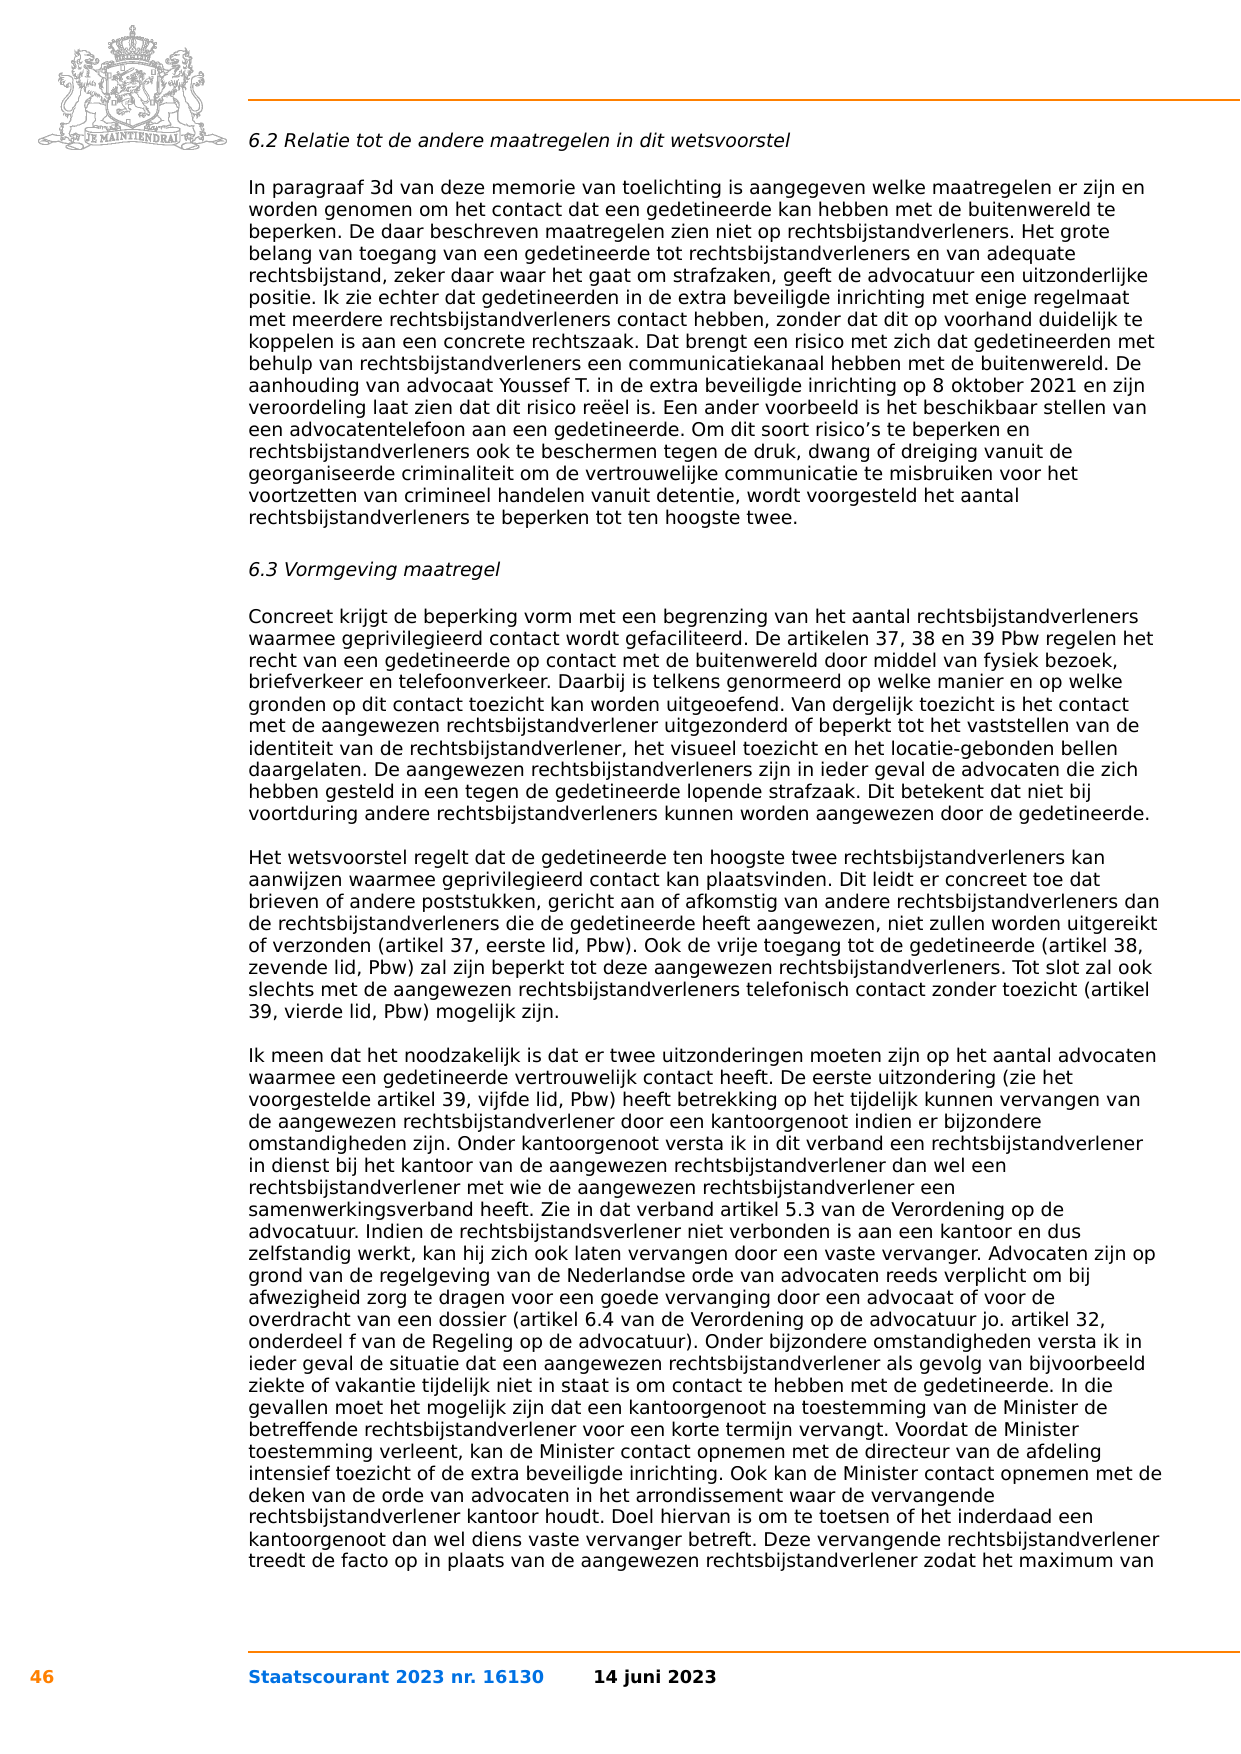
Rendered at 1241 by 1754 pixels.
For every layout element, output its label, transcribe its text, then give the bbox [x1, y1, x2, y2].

text In paragraaf 3d van deze memorie van toelichting is aangegeven welke maatregelen er zijn en worden genomen om het contact dat een gedetineerde kan hebben met de buitenwereld te beperken. De daar beschreven maatregelen zien niet op rechtsbijstandverleners. Het grote belang van toegang van een gedetineerde tot rechtsbijstandverleners en van adequate rechtsbijstand, zeker daar waar het gaat om strafzaken, geeft de advocatuur een uitzonderlijke positie. Ik zie echter dat gedetineerden in de extra beveiligde inrichting met enige regelmaat met meerdere rechtsbijstandverleners contact hebben, zonder dat dit op voorhand duidelijk te koppelen is aan een concrete rechtszaak. Dat brengt een risico met zich dat gedetineerden met behulp van rechtsbijstandverleners een communicatiekanaal hebben met de buitenwereld. De aanhouding van advocaat Youssef T. in de extra beveiligde inrichting op 8 oktober 2021 en zijn veroordeling laat zien dat dit risico reëel is. Een ander voorbeeld is het beschikbaar stellen van een advocatentelefoon aan een gedetineerde. Om dit soort risico’s te beperken en rechtsbijstandverleners ook te beschermen tegen de druk, dwang of dreiging vanuit de georganiseerde criminaliteit om de vertrouwelijke communicatie te misbruiken voor het voortzetten van crimineel handelen vanuit detentie, wordt voorgesteld het aantal rechtsbijstandverleners te beperken tot ten hoogste twee. [248, 177, 1163, 528]
text Ik meen dat het noodzakelijk is dat er twee uitzonderingen moeten zijn op het aantal advocaten waarmee een gedetineerde vertrouwelijk contact heeft. De eerste uitzondering (zie het voorgestelde artikel 39, vijfde lid, Pbw) heeft betrekking op het tijdelijk kunnen vervangen van de aangewezen rechtsbijstandverlener door een kantoorgenoot indien er bijzondere omstandigheden zijn. Onder kantoorgenoot versta ik in dit verband een rechtsbijstandverlener in dienst bij het kantoor van de aangewezen rechtsbijstandverlener dan wel een rechtsbijstandverlener met wie de aangewezen rechtsbijstandverlener een samenwerkingsverband heeft. Zie in dat verband artikel 5.3 van de Verordening op de advocatuur. Indien de rechtsbijstandsverlener niet verbonden is aan een kantoor en dus zelfstandig werkt, kan hij zich ook laten vervangen door een vaste vervanger. Advocaten zijn op grond van de regelgeving van de Nederlandse orde van advocaten reeds verplicht om bij afwezigheid zorg te dragen voor een goede vervanging door een advocaat of voor de overdracht van een dossier (artikel 6.4 van de Verordening op de advocatuur jo. artikel 32, onderdeel f van de Regeling op de advocatuur). Onder bijzondere omstandigheden versta ik in ieder geval de situatie dat een aangewezen rechtsbijstandverlener als gevolg van bijvoorbeeld ziekte of vakantie tijdelijk niet in staat is om contact te hebben met de gedetineerde. In die gevallen moet het mogelijk zijn dat een kantoorgenoot na toestemming van de Minister de betreffende rechtsbijstandverlener voor een korte termijn vervangt. Voordat de Minister toestemming verleent, kan de Minister contact opnemen met de directeur van de afdeling intensief toezicht of de extra beveiligde inrichting. Ook kan de Minister contact opnemen met de deken van de orde van advocaten in het arrondissement waar de vervangende rechtsbijstandverlener kantoor houdt. Doel hiervan is om te toetsen of het inderdaad een kantoorgenoot dan wel diens vaste vervanger betreft. Deze vervangende rechtsbijstandverlener treedt de facto op in plaats van de aangewezen rechtsbijstandverlener zodat het maximum van [248, 1045, 1163, 1572]
picture [38, 25, 227, 150]
text Concreet krijgt de beperking vorm met een begrenzing van het aantal rechtsbijstandverleners waarmee geprivilegieerd contact wordt gefaciliteerd. De artikelen 37, 38 en 39 Pbw regelen het recht van een gedetineerde op contact met de buitenwereld door middel van fysiek bezoek, briefverkeer en telefoonverkeer. Daarbij is telkens genormeerd op welke manier en op welke gronden op dit contact toezicht kan worden uitgeoefend. Van dergelijk toezicht is het contact met de aangewezen rechtsbijstandverlener uitgezonderd of beperkt tot het vaststellen van de identiteit van de rechtsbijstandverlener, het visueel toezicht en het locatie-gebonden bellen daargelaten. De aangewezen rechtsbijstandverleners zijn in ieder geval de advocaten die zich hebben gesteld in een tegen de gedetineerde lopende strafzaak. Dit betekent dat niet bij voortduring andere rechtsbijstandverleners kunnen worden aangewezen door de gedetineerde. [248, 606, 1163, 825]
text Het wetsvoorstel regelt dat de gedetineerde ten hoogste twee rechtsbijstandverleners kan aanwijzen waarmee geprivilegieerd contact kan plaatsvinden. Dit leidt er concreet toe dat brieven of andere poststukken, gericht aan of afkomstig van andere rechtsbijstandverleners dan de rechtsbijstandverleners die de gedetineerde heeft aangewezen, niet zullen worden uitgereikt of verzonden (artikel 37, eerste lid, Pbw). Ook de vrije toegang tot de gedetineerde (artikel 38, zevende lid, Pbw) zal zijn beperkt tot deze aangewezen rechtsbijstandverleners. Tot slot zal ook slechts met de aangewezen rechtsbijstandverleners telefonisch contact zonder toezicht (artikel 39, vierde lid, Pbw) mogelijk zijn. [248, 847, 1163, 1023]
subtitle 6.2 Relatie tot de andere maatregelen in dit wetsvoorstel [248, 130, 1163, 152]
subtitle 6.3 Vormgeving maatregel [248, 558, 1163, 581]
